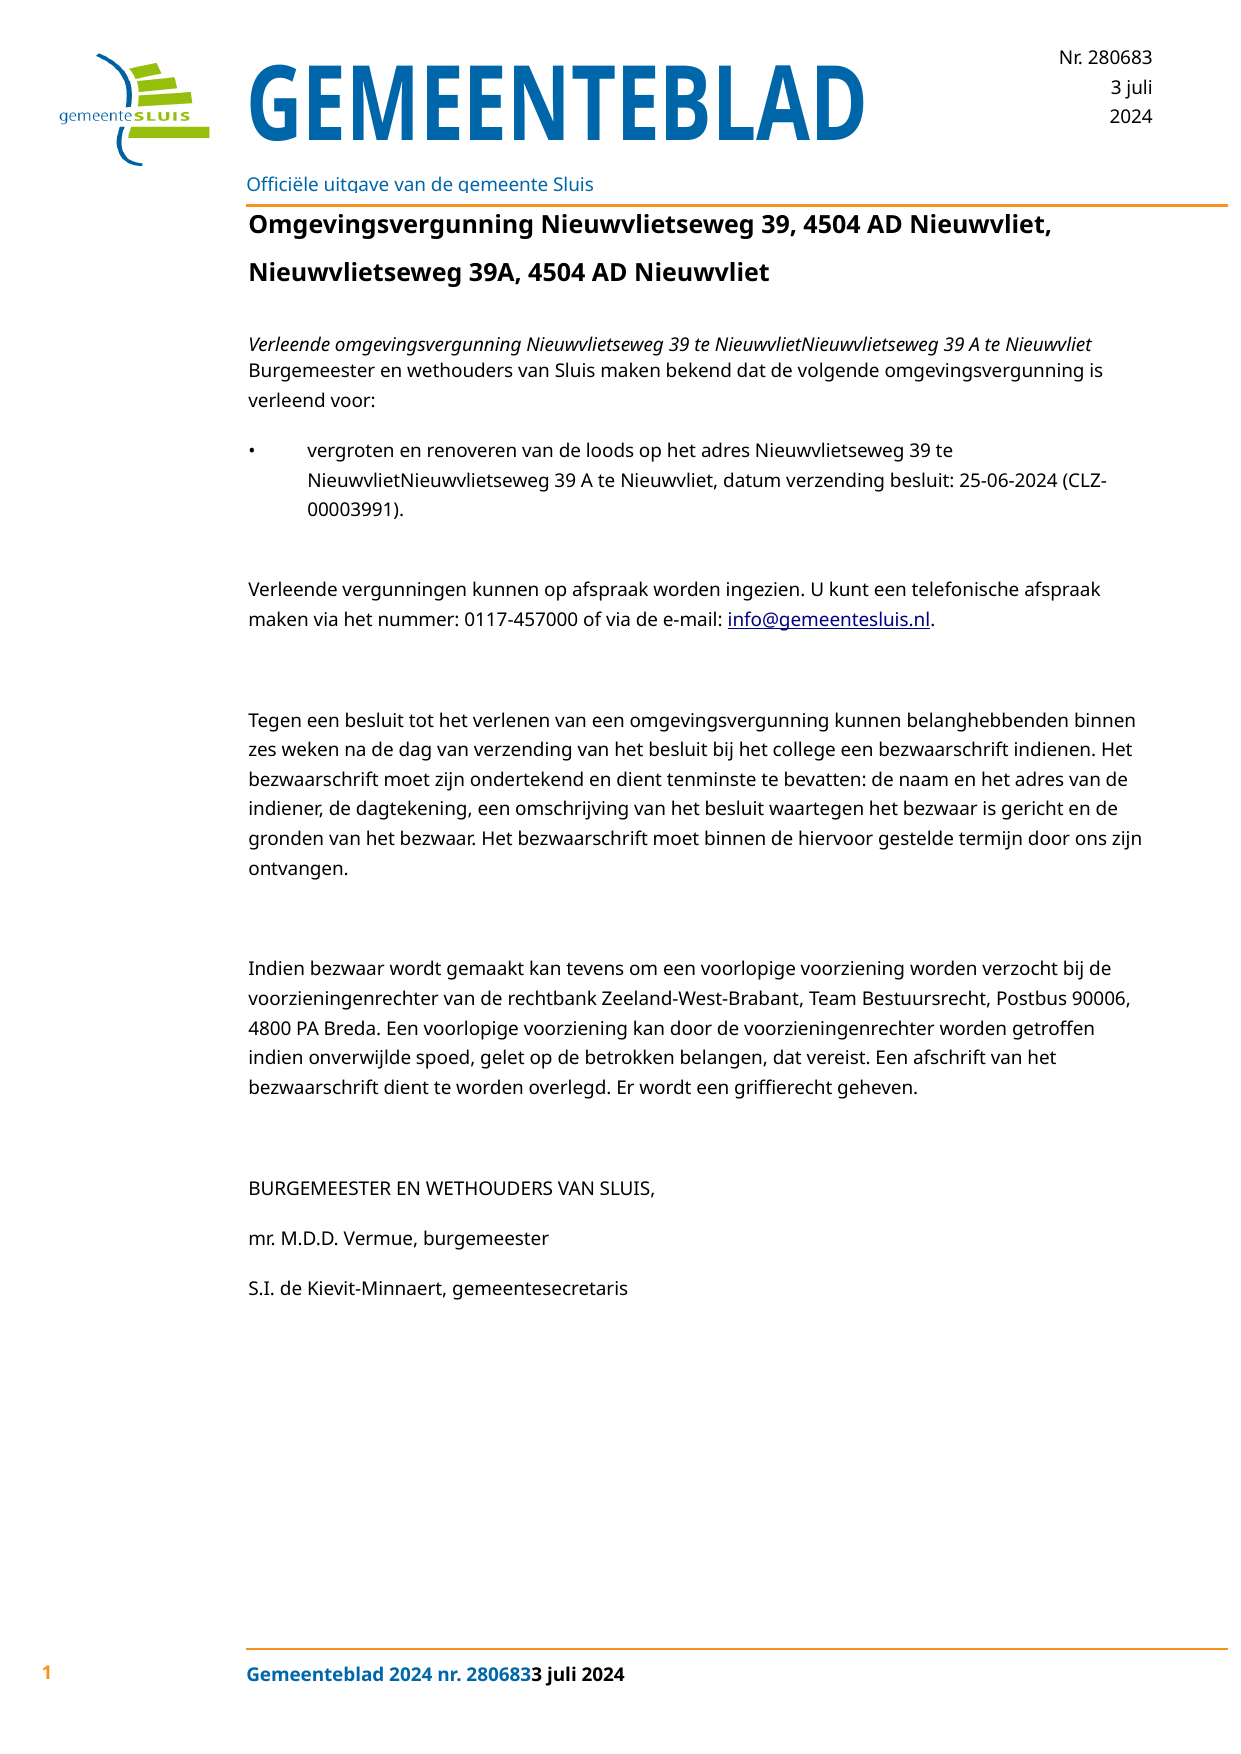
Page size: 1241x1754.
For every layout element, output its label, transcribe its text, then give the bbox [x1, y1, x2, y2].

list vergroten en renoveren van de loods op het adres Nieuwvlietseweg 39 te NieuwvlietNieuwvlietseweg 39 A te Nieuwvliet, datum verzending besluit: 25-06-2024 (CLZ-00003991). [248, 437, 1152, 522]
text Tegen een besluit tot het verlenen van een omgevingsvergunning kunnen belanghebbenden binnen zes weken na de dag van verzending van het besluit bij het college een bezwaarschrift indienen. Het bezwaarschrift moet zijn ondertekend en dient tenminste te bevatten: de naam en het adres van de indiener, de dagtekening, een omschrijving van het besluit waartegen het bezwaar is gericht en de gronden van het bezwaar. Het bezwaarschrift moet binnen de hiervoor gestelde termijn door ons zijn ontvangen. [248, 707, 1152, 880]
text S.I. de Kievit-Minnaert, gemeentesecretaris [248, 1276, 1152, 1301]
text Burgemeester en wethouders van Sluis maken bekend dat de volgende omgevingsvergunning is verleend voor: [248, 357, 1152, 412]
text Verleende vergunningen kunnen op afspraak worden ingezien. U kunt een telefonische afspraak maken via het nummer: 0117-457000 of via de e-mail: info@gemeentesluis.nl. [248, 576, 1152, 632]
text mr. M.D.D. Vermue, burgemeester [248, 1225, 1152, 1251]
picture [41, 47, 231, 172]
text Indien bezwaar wordt gemaakt kan tevens om een voorlopige voorziening worden verzocht bij de voorzieningenrechter van de rechtbank Zeeland-West-Brabant, Team Bestuursrecht, Postbus 90006, 4800 PA Breda. Een voorlopige voorziening kan door de voorzieningenrechter worden getroffen indien onverwijlde spoed, gelet op de betrokken belangen, dat vereist. Een afschrift van het bezwaarschrift dient te worden overlegd. Er wordt een griffierecht geheven. [248, 956, 1152, 1099]
text Omgevingsvergunning Nieuwvlietseweg 39, 4504 AD Nieuwvliet, Nieuwvlietseweg 39A, 4504 AD Nieuwvliet [248, 207, 1152, 288]
text Verleende omgevingsvergunning Nieuwvlietseweg 39 te NieuwvlietNieuwvlietseweg 39 A te Nieuwvliet [248, 331, 1152, 357]
text BURGEMEESTER EN WETHOUDERS VAN SLUIS, [248, 1175, 1152, 1200]
